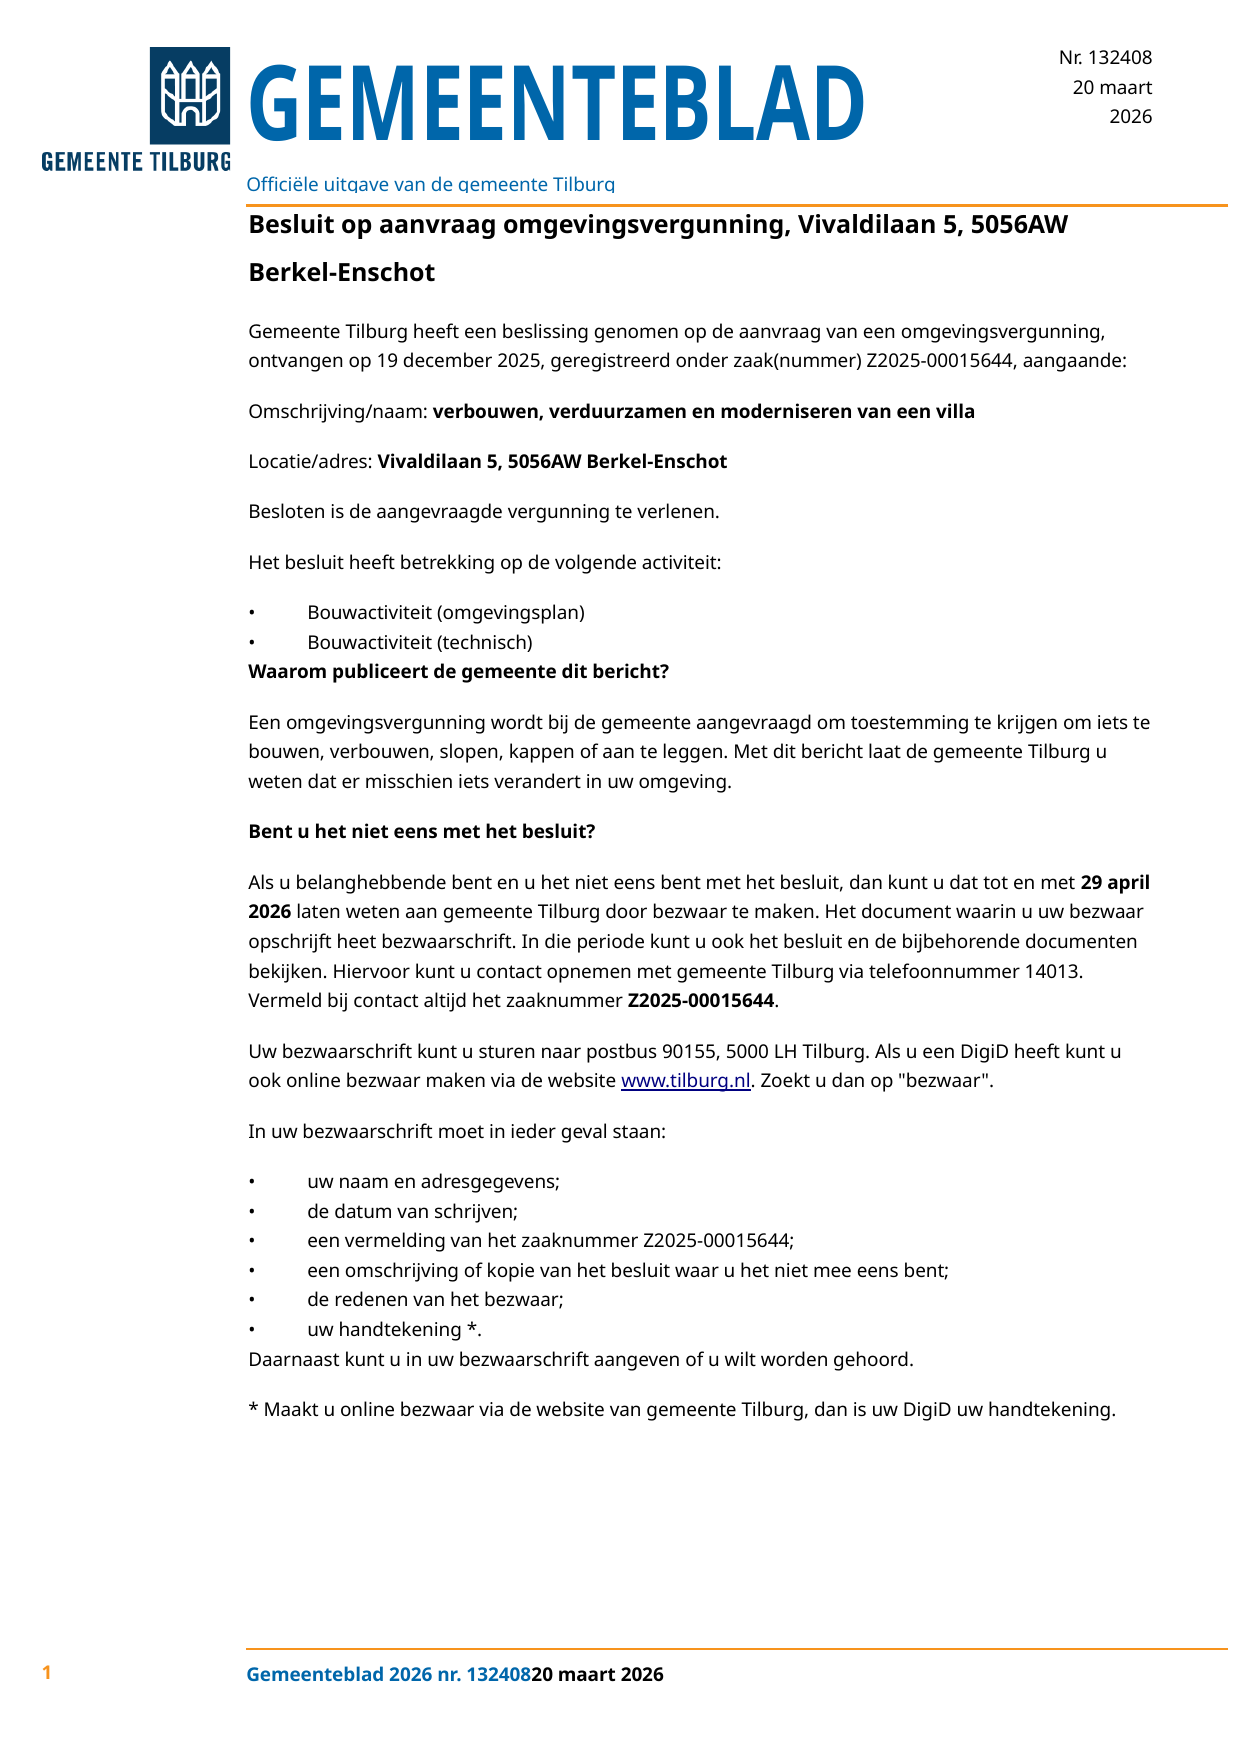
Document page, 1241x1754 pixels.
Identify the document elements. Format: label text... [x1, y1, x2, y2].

list Bouwactiviteit (technisch) [248, 629, 1152, 655]
text Gemeente Tilburg heeft een beslissing genomen op de aanvraag van een omgevingsvergunning, ontvangen op 19 december 2025, geregistreerd onder zaak(nummer) Z2025-00015644, aangaande: [248, 318, 1152, 373]
list een omschrijving of kopie van het besluit waar u het niet mee eens bent; [248, 1257, 1152, 1283]
list uw handtekening *. [248, 1316, 1152, 1342]
text Omschrijving/naam: verbouwen, verduurzamen en moderniseren van een villa [248, 398, 1152, 424]
text * Maakt u online bezwaar via de website van gemeente Tilburg, dan is uw DigiD uw handtekening. [248, 1396, 1152, 1422]
text Het besluit heeft betrekking op de volgende activiteit: [248, 549, 1152, 575]
list de redenen van het bezwaar; [248, 1287, 1152, 1312]
text Als u belanghebbende bent en u het niet eens bent met het besluit, dan kunt u dat tot en met 29 april 2026 laten weten aan gemeente Tilburg door bezwaar te maken. Het document waarin u uw bezwaar opschrijft heet bezwaarschrift. In die periode kunt u ook het besluit en de bijbehorende documenten bekijken. Hiervoor kunt u contact opnemen met gemeente Tilburg via telefoonnummer 14013. Vermeld bij contact altijd het zaaknummer Z2025-00015644. [248, 869, 1152, 1013]
list de datum van schrijven; [248, 1198, 1152, 1224]
text Uw bezwaarschrift kunt u sturen naar postbus 90155, 5000 LH Tilburg. Als u een DigiD heeft kunt u ook online bezwaar maken via de website www.tilburg.nl. Zoekt u dan op "bezwaar". [248, 1038, 1152, 1093]
list uw naam en adresgegevens; [248, 1168, 1152, 1194]
text Waarom publiceert de gemeente dit bericht? [248, 659, 1152, 684]
list Bouwactiviteit (omgevingsplan) [248, 599, 1152, 625]
text Besloten is de aangevraagde vergunning te verlenen. [248, 499, 1152, 524]
text Bent u het niet eens met het besluit? [248, 819, 1152, 844]
text Daarnaast kunt u in uw bezwaarschrift aangeven of u wilt worden gehoord. [248, 1346, 1152, 1372]
picture [41, 47, 231, 172]
text Locatie/adres: Vivaldilaan 5, 5056AW Berkel-Enschot [248, 448, 1152, 474]
text In uw bezwaarschrift moet in ieder geval staan: [248, 1118, 1152, 1144]
text Een omgevingsvergunning wordt bij de gemeente aangevraagd om toestemming te krijgen om iets te bouwen, verbouwen, slopen, kappen of aan te leggen. Met dit bericht laat de gemeente Tilburg u weten dat er misschien iets verandert in uw omgeving. [248, 709, 1152, 794]
text Besluit op aanvraag omgevingsvergunning, Vivaldilaan 5, 5056AW Berkel-Enschot [248, 207, 1152, 288]
list een vermelding van het zaaknummer Z2025-00015644; [248, 1227, 1152, 1253]
